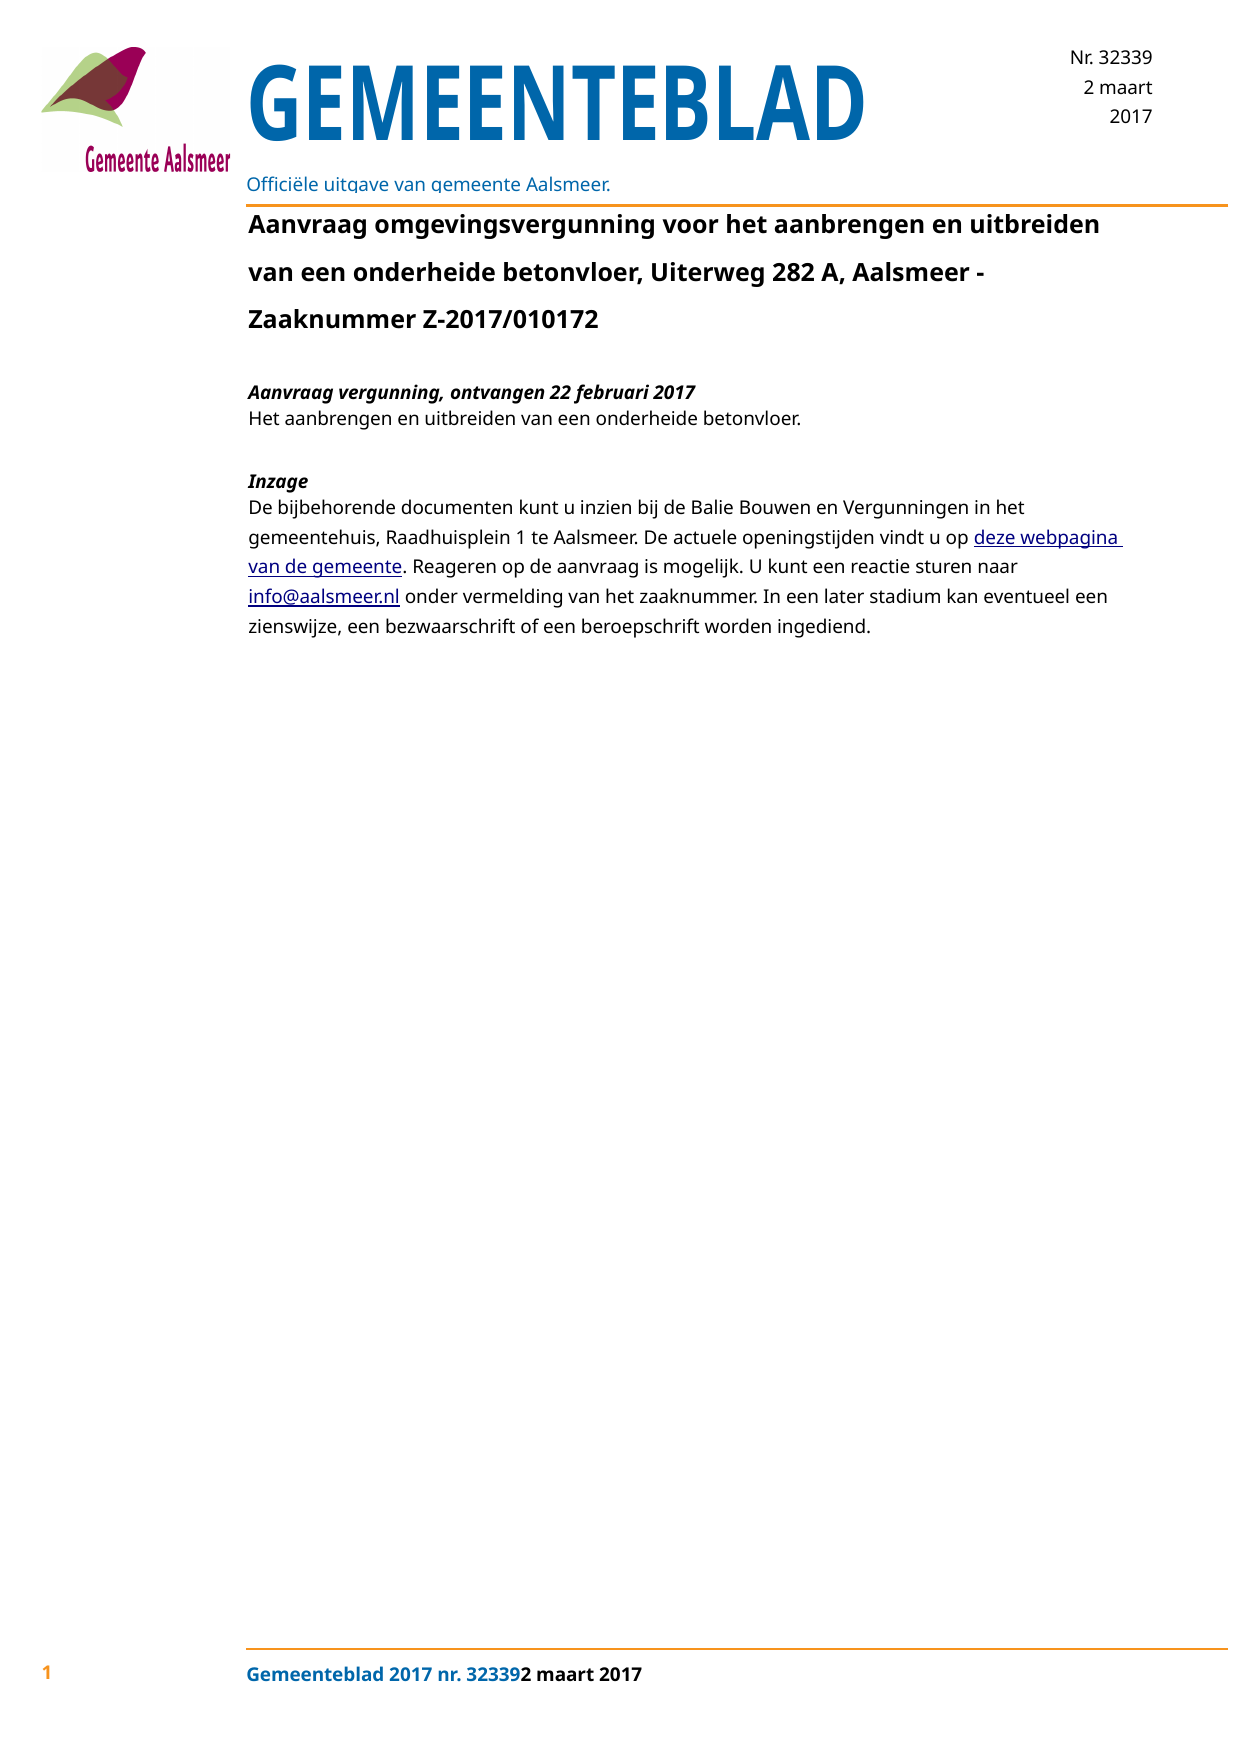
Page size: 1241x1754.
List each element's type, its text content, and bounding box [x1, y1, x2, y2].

text Aanvraag omgevingsvergunning voor het aanbrengen en uitbreiden van een onderheide betonvloer, Uiterweg 282 A, Aalsmeer - Zaaknummer Z-2017/010172 [248, 207, 1152, 336]
text Het aanbrengen en uitbreiden van een onderheide betonvloer. [248, 405, 1152, 431]
text De bijbehorende documenten kunt u inzien bij de Balie Bouwen en Vergunningen in het gemeentehuis, Raadhuisplein 1 te Aalsmeer. De actuele openingstijden vindt u op deze webpagina van de gemeente. Reageren op de aanvraag is mogelijk. U kunt een reactie sturen naar info@aalsmeer.nl onder vermelding van het zaaknummer. In een later stadium kan eventueel een zienswijze, een bezwaarschrift of een beroepschrift worden ingediend. [248, 494, 1152, 638]
picture [41, 47, 231, 172]
text Inzage [248, 469, 1152, 494]
text ​ [248, 663, 1152, 689]
text Aanvraag vergunning, ontvangen 22 februari 2017 [248, 379, 1152, 405]
